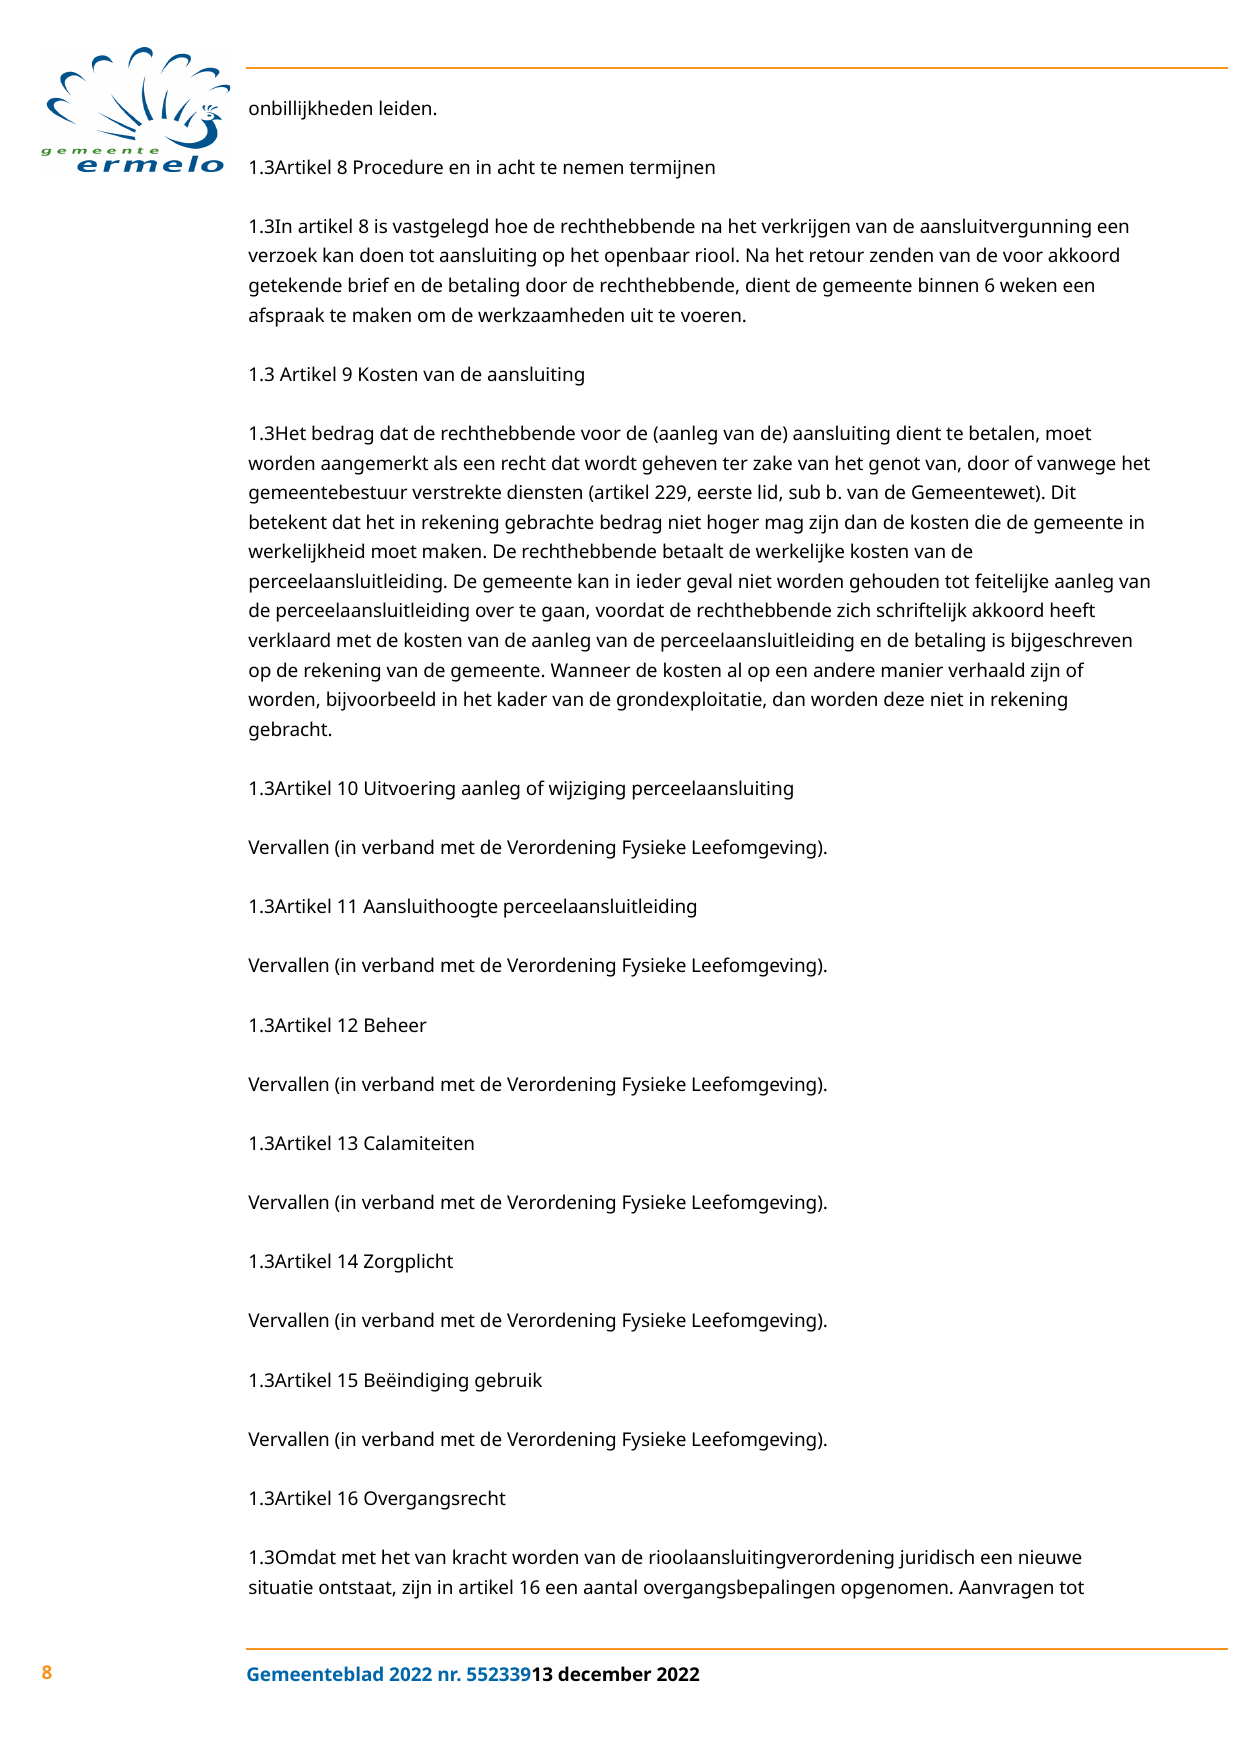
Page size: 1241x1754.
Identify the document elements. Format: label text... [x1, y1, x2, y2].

text 1.3Artikel 16 Overgangsrecht [248, 1485, 1152, 1511]
text 1.3Artikel 11 Aansluithoogte perceelaansluitleiding [248, 893, 1152, 919]
text 1.3In artikel 8 is vastgelegd hoe de rechthebbende na het verkrijgen van de aansluitvergunning een verzoek kan doen tot aansluiting op het openbaar riool. Na het retour zenden van de voor akkoord getekende brief en de betaling door de rechthebbende, dient de gemeente binnen 6 weken een afspraak te maken om de werkzaamheden uit te voeren. [248, 213, 1152, 328]
text Vervallen (in verband met de Verordening Fysieke Leefomgeving). [248, 834, 1152, 860]
text onbillijkheden leiden. [248, 95, 1152, 121]
text 1.3Artikel 13 Calamiteiten [248, 1130, 1152, 1156]
text 1.3Omdat met het van kracht worden van de rioolaansluitingverordening juridisch een nieuwe situatie ontstaat, zijn in artikel 16 een aantal overgangsbepalingen opgenomen. Aanvragen tot [248, 1544, 1152, 1600]
text Vervallen (in verband met de Verordening Fysieke Leefomgeving). [248, 1426, 1152, 1452]
text Vervallen (in verband met de Verordening Fysieke Leefomgeving). [248, 1189, 1152, 1215]
text 1.3Artikel 10 Uitvoering aanleg of wijziging perceelaansluiting [248, 775, 1152, 801]
text 1.3Het bedrag dat de rechthebbende voor de (aanleg van de) aansluiting dient te betalen, moet worden aangemerkt als een recht dat wordt geheven ter zake van het genot van, door of vanwege het gemeentebestuur verstrekte diensten (artikel 229, eerste lid, sub b. van de Gemeentewet). Dit betekent dat het in rekening gebrachte bedrag niet hoger mag zijn dan de kosten die de gemeente in werkelijkheid moet maken. De rechthebbende betaalt de werkelijke kosten van de perceelaansluitleiding. De gemeente kan in ieder geval niet worden gehouden tot feitelijke aanleg van de perceelaansluitleiding over te gaan, voordat de rechthebbende zich schriftelijk akkoord heeft verklaard met de kosten van de aanleg van de perceelaansluitleiding en de betaling is bijgeschreven op de rekening van de gemeente. Wanneer de kosten al op een andere manier verhaald zijn of worden, bijvoorbeeld in het kader van de grondexploitatie, dan worden deze niet in rekening gebracht. [248, 420, 1152, 742]
text Vervallen (in verband met de Verordening Fysieke Leefomgeving). [248, 1308, 1152, 1333]
picture [41, 47, 231, 172]
text 1.3Artikel 8 Procedure en in acht te nemen termijnen [248, 154, 1152, 180]
text 1.3Artikel 15 Beëindiging gebruik [248, 1367, 1152, 1393]
text 1.3 Artikel 9 Kosten van de aansluiting [248, 361, 1152, 387]
text 1.3Artikel 14 Zorgplicht [248, 1248, 1152, 1274]
text 1.3Artikel 12 Beheer [248, 1012, 1152, 1038]
text Vervallen (in verband met de Verordening Fysieke Leefomgeving). [248, 1071, 1152, 1097]
text Vervallen (in verband met de Verordening Fysieke Leefomgeving). [248, 953, 1152, 978]
